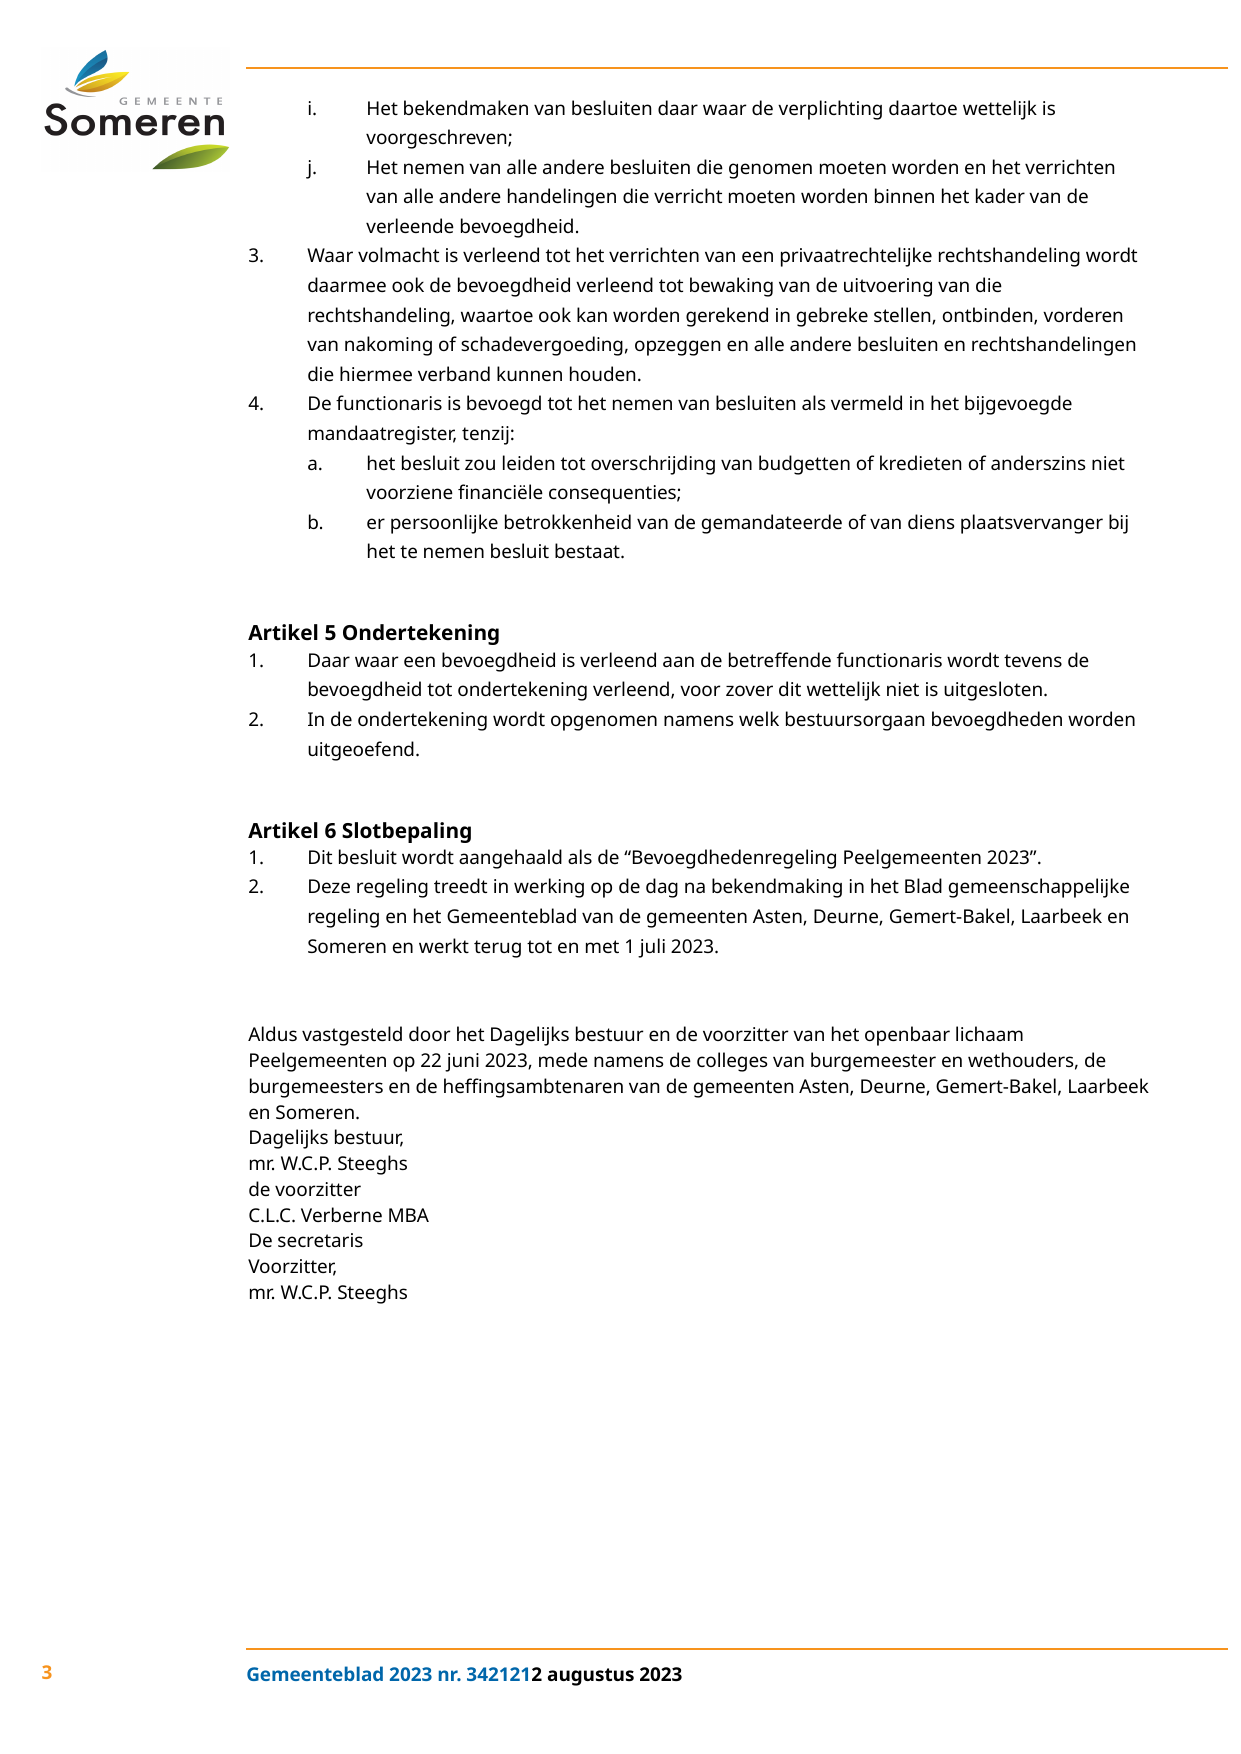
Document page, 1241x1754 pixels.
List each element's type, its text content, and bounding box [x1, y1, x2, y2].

picture [41, 47, 231, 172]
text Aldus vastgesteld door het Dagelijks bestuur en de voorzitter van het openbaar lichaam Peelgemeenten op 22 juni 2023, mede namens de colleges van burgemeester en wethouders, de burgemeesters en de heffingsambtenaren van de gemeenten Asten, Deurne, Gemert-Bakel, Laarbeek en Someren. [248, 1022, 1152, 1124]
text Voorzitter, [248, 1253, 1152, 1279]
text C.L.C. Verberne MBA [248, 1202, 1152, 1227]
list er persoonlijke betrokkenheid van de gemandateerde of van diens plaatsvervanger bij het te nemen besluit bestaat. [307, 509, 1152, 564]
list De functionaris is bevoegd tot het nemen van besluiten als vermeld in het bijgevoegde mandaatregister, tenzij: [248, 391, 1152, 446]
text mr. W.C.P. Steeghs [248, 1279, 1152, 1305]
list Waar volmacht is verleend tot het verrichten van een privaatrechtelijke rechtshandeling wordt daarmee ook de bevoegdheid verleend tot bewaking van de uitvoering van die rechtshandeling, waartoe ook kan worden gerekend in gebreke stellen, ontbinden, vorderen van nakoming of schadevergoeding, opzeggen en alle andere besluiten en rechtshandelingen die hiermee verband kunnen houden. [248, 243, 1152, 387]
list het besluit zou leiden tot overschrijding van budgetten of kredieten of anderszins niet voorziene financiële consequenties; [307, 450, 1152, 505]
text Artikel 6 Slotbepaling [248, 816, 1152, 844]
list Dit besluit wordt aangehaald als de “Bevoegdhedenregeling Peelgemeenten 2023”. [248, 844, 1152, 870]
list Het nemen van alle andere besluiten die genomen moeten worden en het verrichten van alle andere handelingen die verricht moeten worden binnen het kader van de verleende bevoegdheid. [307, 154, 1152, 239]
list In de ondertekening wordt opgenomen namens welk bestuursorgaan bevoegdheden worden uitgeoefend. [248, 706, 1152, 761]
list Deze regeling treedt in werking op de dag na bekendmaking in het Blad gemeenschappelijke regeling en het Gemeenteblad van de gemeenten Asten, Deurne, Gemert-Bakel, Laarbeek en Someren en werkt terug tot en met 1 juli 2023. [248, 874, 1152, 959]
text de voorzitter [248, 1176, 1152, 1202]
list Het bekendmaken van besluiten daar waar de verplichting daartoe wettelijk is voorgeschreven; [307, 95, 1152, 150]
list Daar waar een bevoegdheid is verleend aan de betreffende functionaris wordt tevens de bevoegdheid tot ondertekening verleend, voor zover dit wettelijk niet is uitgesloten. [248, 647, 1152, 702]
text De secretaris [248, 1227, 1152, 1253]
text mr. W.C.P. Steeghs [248, 1150, 1152, 1176]
text Artikel 5 Ondertekening [248, 618, 1152, 647]
text Dagelijks bestuur, [248, 1124, 1152, 1150]
